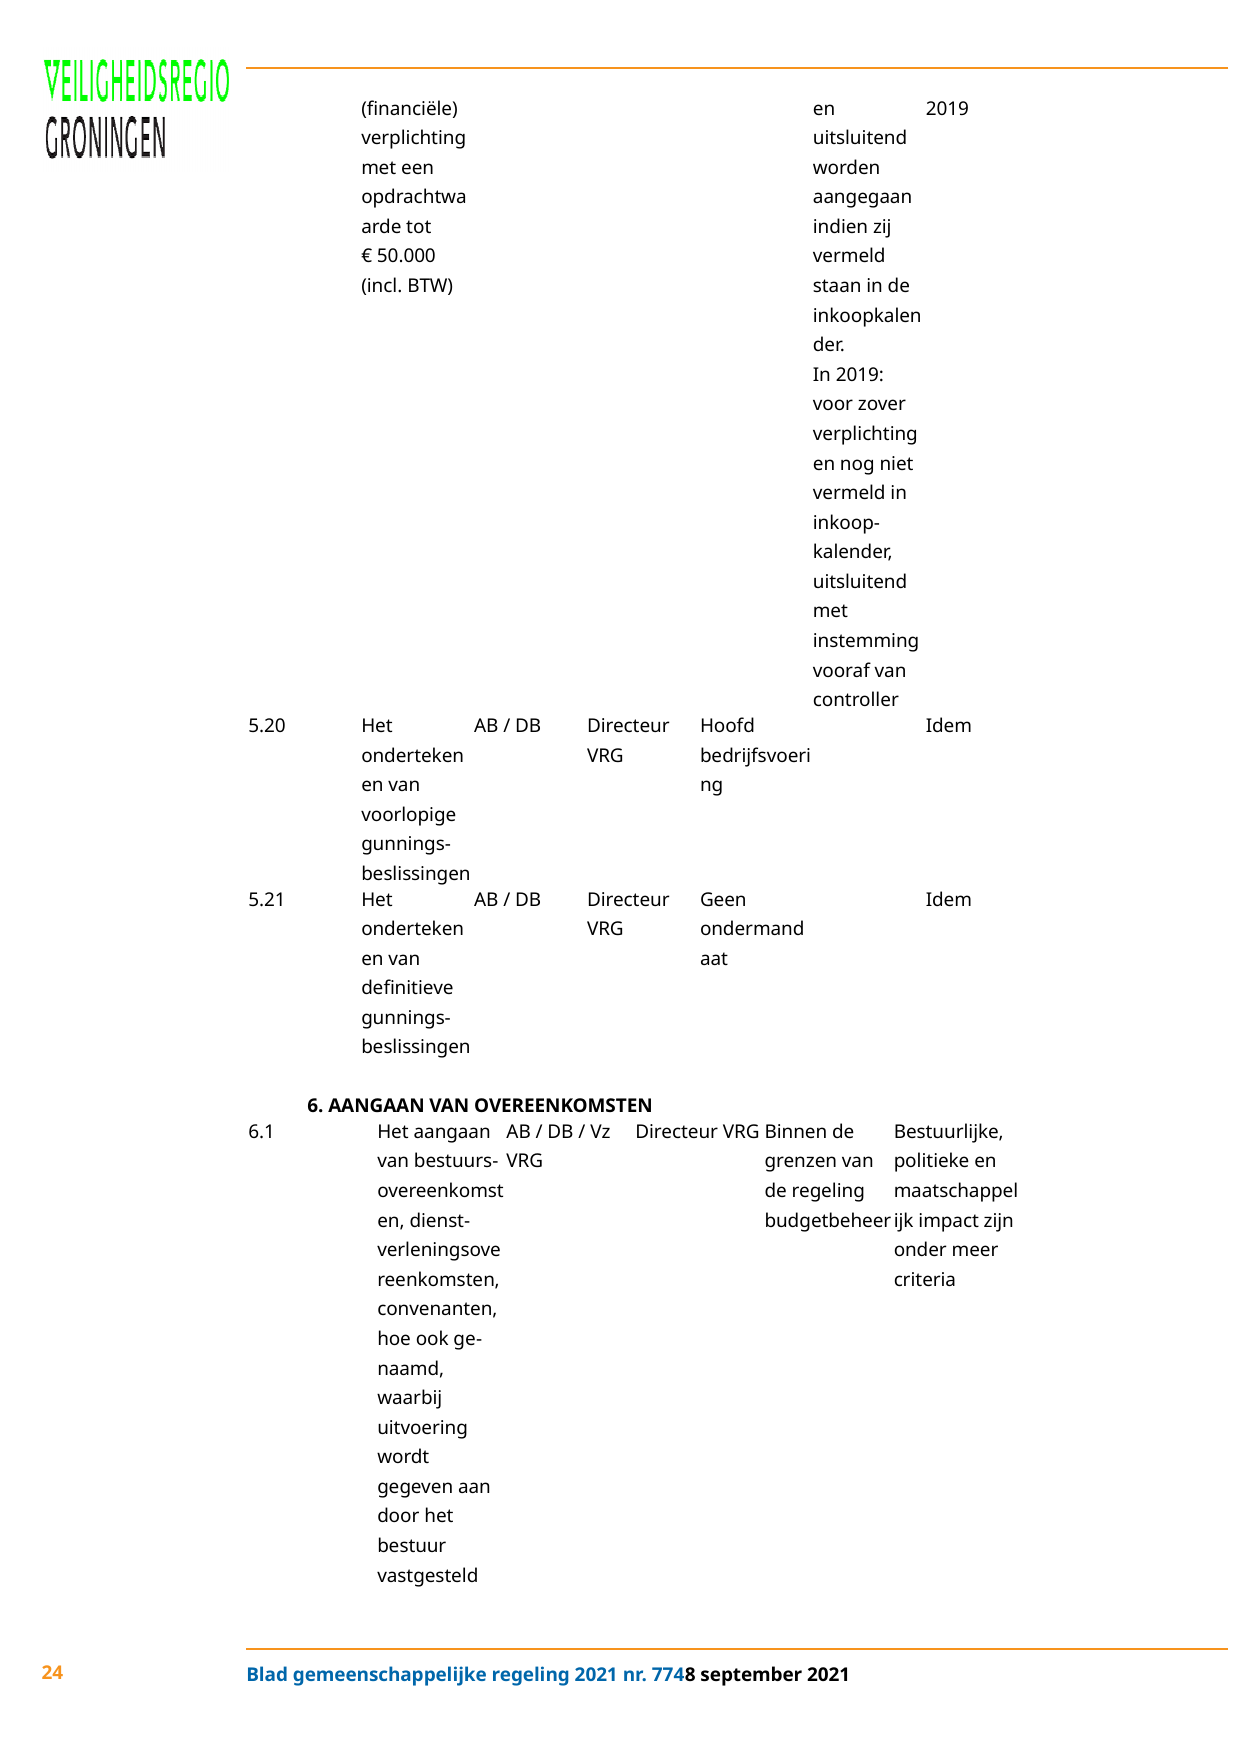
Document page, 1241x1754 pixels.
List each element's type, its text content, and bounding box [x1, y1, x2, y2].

table_cell [1023, 1118, 1152, 1588]
table_cell AB / DB [474, 886, 587, 1059]
table_cell Directeur VRG [587, 712, 700, 886]
table_cell Het ondertekenen van voorlopige gunnings­beslissingen [361, 712, 474, 886]
table_cell [474, 95, 587, 712]
table_cell [248, 95, 361, 712]
table_cell AB / DB / Vz VRG [506, 1118, 635, 1588]
table_cell [813, 712, 926, 886]
table_cell 5.21 [248, 886, 361, 1059]
table_header 6. AANGAAN VAN OVEREENKOMSTEN [248, 1093, 1152, 1118]
table_cell [700, 95, 813, 712]
table_cell Hoofd bedrijfsvoering [700, 712, 813, 886]
table_cell 2019 [926, 95, 1152, 712]
table_cell Idem [926, 886, 1152, 1059]
table_cell [813, 886, 926, 1059]
table_cell [587, 95, 700, 712]
table_cell Bestuurlijke, politieke en maatschappelijk impact zijn onder meer criteria [894, 1118, 1022, 1588]
picture [41, 47, 231, 172]
table_cell Directeur VRG [587, 886, 700, 1059]
table_cell 5.20 [248, 712, 361, 886]
table_cell 6.1 [248, 1118, 377, 1588]
table_cell (financiële) verplichting met een opdrachtwaarde tot € 50.000 (incl. BTW) [361, 95, 474, 712]
table_cell en uitsluitend worden aangegaan indien zij vermeld staan in de inkoopkalender. In 2019: voor zover verplichtingen nog niet vermeld in inkoop­kalender, uitsluitend met instemming vooraf van controller [813, 95, 926, 712]
table_cell Idem [926, 712, 1152, 886]
table_cell Binnen de grenzen van de regeling budgetbeheer [764, 1118, 893, 1588]
table_cell AB / DB [474, 712, 587, 886]
table_cell Het aangaan van bestuurs­overeenkomsten, dienst­verleningsovereen­komsten, convenanten, hoe ook ge­naamd, waarbij uitvoering wordt gegeven aan door het bestuur vastgesteld [377, 1118, 506, 1588]
table_cell Het ondertekenen van definitieve gunnings-beslissingen [361, 886, 474, 1059]
table_cell Directeur VRG [635, 1118, 764, 1588]
table_cell Geen ondermandaat [700, 886, 813, 1059]
